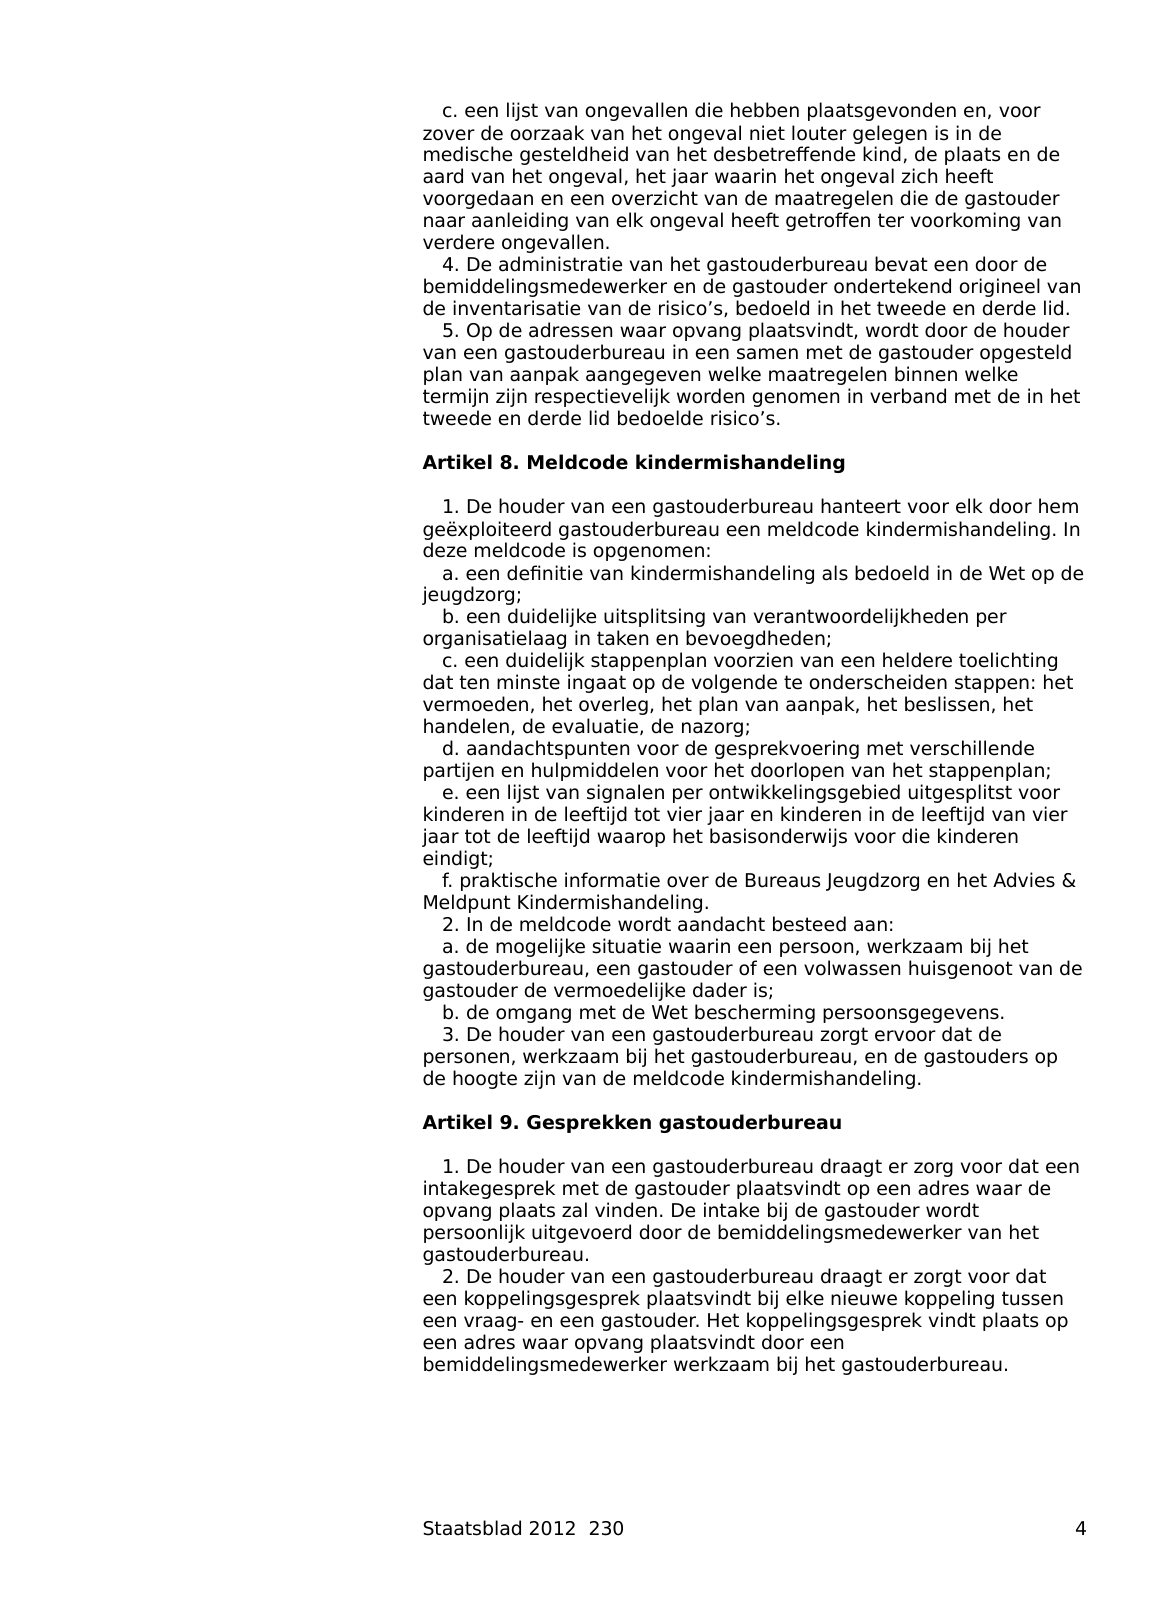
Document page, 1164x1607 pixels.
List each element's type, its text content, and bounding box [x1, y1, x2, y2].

text 4. De administratie van het gastouderbureau bevat een door de bemiddelingsmedewerker en de gastouder ondertekend origineel van de inventarisatie van de risico’s, bedoeld in het tweede en derde lid. [422, 254, 1087, 320]
text b. een duidelijke uitsplitsing van verantwoordelijkheden per organisatielaag in taken en bevoegdheden; [422, 606, 1087, 650]
text 2. De houder van een gastouderbureau draagt er zorgt voor dat een koppelingsgesprek plaatsvindt bij elke nieuwe koppeling tussen een vraag- en een gastouder. Het koppelingsgesprek vindt plaats op een adres waar opvang plaatsvindt door een bemiddelingsmedewerker werkzaam bij het gastouderbureau. [422, 1266, 1087, 1376]
text f. praktische informatie over de Bureaus Jeugdzorg en het Advies & Meldpunt Kindermishandeling. [422, 870, 1087, 914]
text 2. In de meldcode wordt aandacht besteed aan: [422, 914, 1087, 936]
subtitle Artikel 9. Gesprekken gastouderbureau [422, 1112, 1087, 1134]
text c. een lijst van ongevallen die hebben plaatsgevonden en, voor zover de oorzaak van het ongeval niet louter gelegen is in de medische gesteldheid van het desbetreffende kind, de plaats en de aard van het ongeval, het jaar waarin het ongeval zich heeft voorgedaan en een overzicht van de maatregelen die de gastouder naar aanleiding van elk ongeval heeft getroffen ter voorkoming van verdere ongevallen. [422, 100, 1087, 254]
text 1. De houder van een gastouderbureau hanteert voor elk door hem geëxploiteerd gastouderbureau een meldcode kindermishandeling. In deze meldcode is opgenomen: [422, 496, 1087, 562]
text d. aandachtspunten voor de gesprekvoering met verschillende partijen en hulpmiddelen voor het doorlopen van het stappenplan; [422, 738, 1087, 782]
text c. een duidelijk stappenplan voorzien van een heldere toelichting dat ten minste ingaat op de volgende te onderscheiden stappen: het vermoeden, het overleg, het plan van aanpak, het beslissen, het handelen, de evaluatie, de nazorg; [422, 650, 1087, 738]
text b. de omgang met de Wet bescherming persoonsgegevens. [422, 1002, 1087, 1024]
text a. een definitie van kindermishandeling als bedoeld in de Wet op de jeugdzorg; [422, 562, 1087, 606]
text a. de mogelijke situatie waarin een persoon, werkzaam bij het gastouderbureau, een gastouder of een volwassen huisgenoot van de gastouder de vermoedelijke dader is; [422, 936, 1087, 1002]
text 5. Op de adressen waar opvang plaatsvindt, wordt door de houder van een gastouderbureau in een samen met de gastouder opgesteld plan van aanpak aangegeven welke maatregelen binnen welke termijn zijn respectievelijk worden genomen in verband met de in het tweede en derde lid bedoelde risico’s. [422, 320, 1087, 430]
text e. een lijst van signalen per ontwikkelingsgebied uitgesplitst voor kinderen in de leeftijd tot vier jaar en kinderen in de leeftijd van vier jaar tot de leeftijd waarop het basisonderwijs voor die kinderen eindigt; [422, 782, 1087, 870]
text 1. De houder van een gastouderbureau draagt er zorg voor dat een intakegesprek met de gastouder plaatsvindt op een adres waar de opvang plaats zal vinden. De intake bij de gastouder wordt persoonlijk uitgevoerd door de bemiddelingsmedewerker van het gastouderbureau. [422, 1156, 1087, 1266]
text 3. De houder van een gastouderbureau zorgt ervoor dat de personen, werkzaam bij het gastouderbureau, en de gastouders op de hoogte zijn van de meldcode kindermishandeling. [422, 1024, 1087, 1090]
subtitle Artikel 8. Meldcode kindermishandeling [422, 452, 1087, 474]
